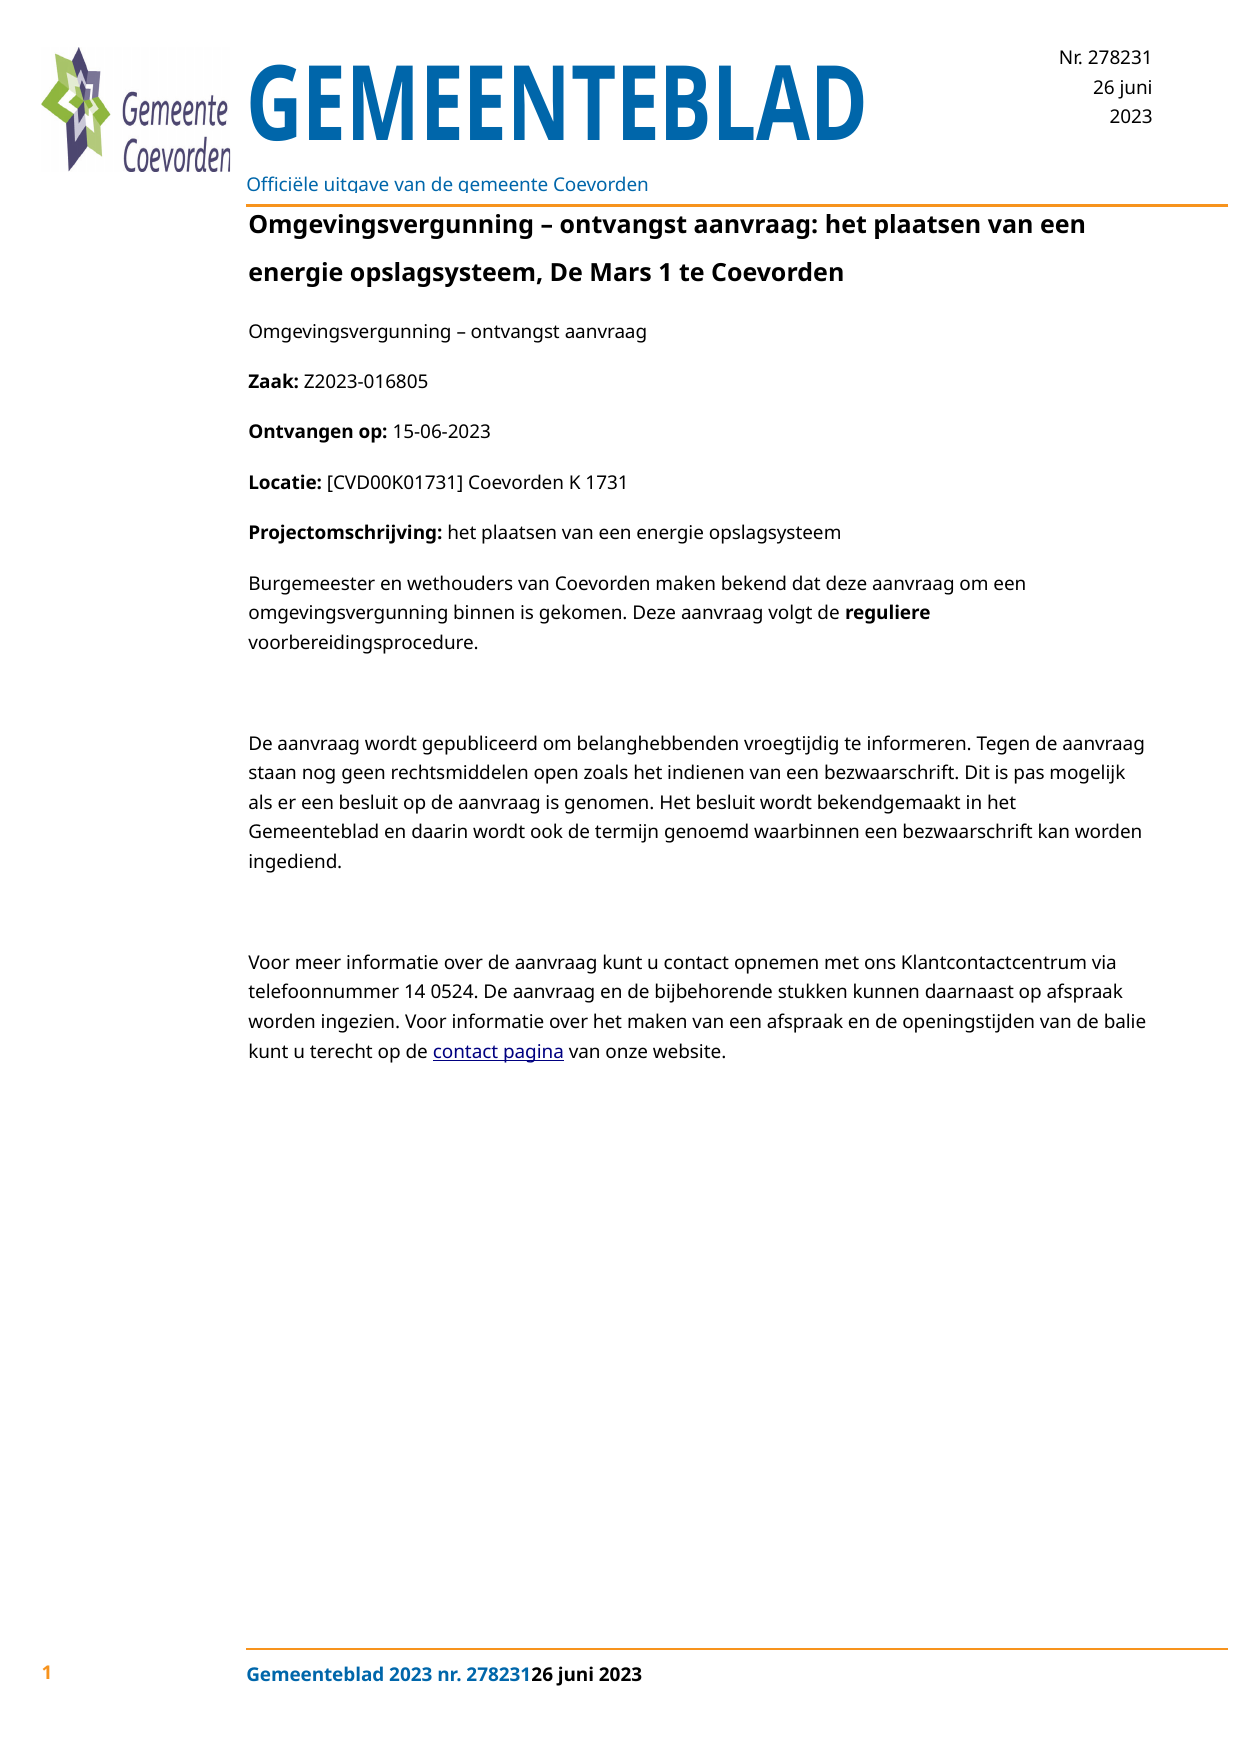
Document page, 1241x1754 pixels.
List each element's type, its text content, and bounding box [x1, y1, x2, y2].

text Burgemeester en wethouders van Coevorden maken bekend dat deze aanvraag om een omgevingsvergunning binnen is gekomen. Deze aanvraag volgt de reguliere voorbereidingsprocedure. [248, 570, 1152, 655]
text Voor meer informatie over de aanvraag kunt u contact opnemen met ons Klantcontactcentrum via telefoonnummer 14 0524. De aanvraag en de bijbehorende stukken kunnen daarnaast op afspraak worden ingezien. Voor informatie over het maken van een afspraak en de openingstijden van de balie kunt u terecht op de contact pagina van onze website. [248, 949, 1152, 1064]
picture [41, 47, 231, 172]
text De aanvraag wordt gepubliceerd om belanghebbenden vroegtijdig te informeren. Tegen de aanvraag staan nog geen rechtsmiddelen open zoals het indienen van een bezwaarschrift. Dit is pas mogelijk als er een besluit op de aanvraag is genomen. Het besluit wordt bekendgemaakt in het Gemeenteblad en daarin wordt ook de termijn genoemd waarbinnen een bezwaarschrift kan worden ingediend. [248, 730, 1152, 874]
text Omgevingsvergunning – ontvangst aanvraag: het plaatsen van een energie opslagsysteem, De Mars 1 te Coevorden [248, 207, 1152, 288]
text Ontvangen op: 15-06-2023 [248, 419, 1152, 444]
text Omgevingsvergunning – ontvangst aanvraag [248, 318, 1152, 344]
text Projectomschrijving: het plaatsen van een energie opslagsysteem [248, 519, 1152, 545]
text Locatie: [CVD00K01731] Coevorden K 1731 [248, 469, 1152, 495]
text Zaak: Z2023-016805 [248, 368, 1152, 394]
